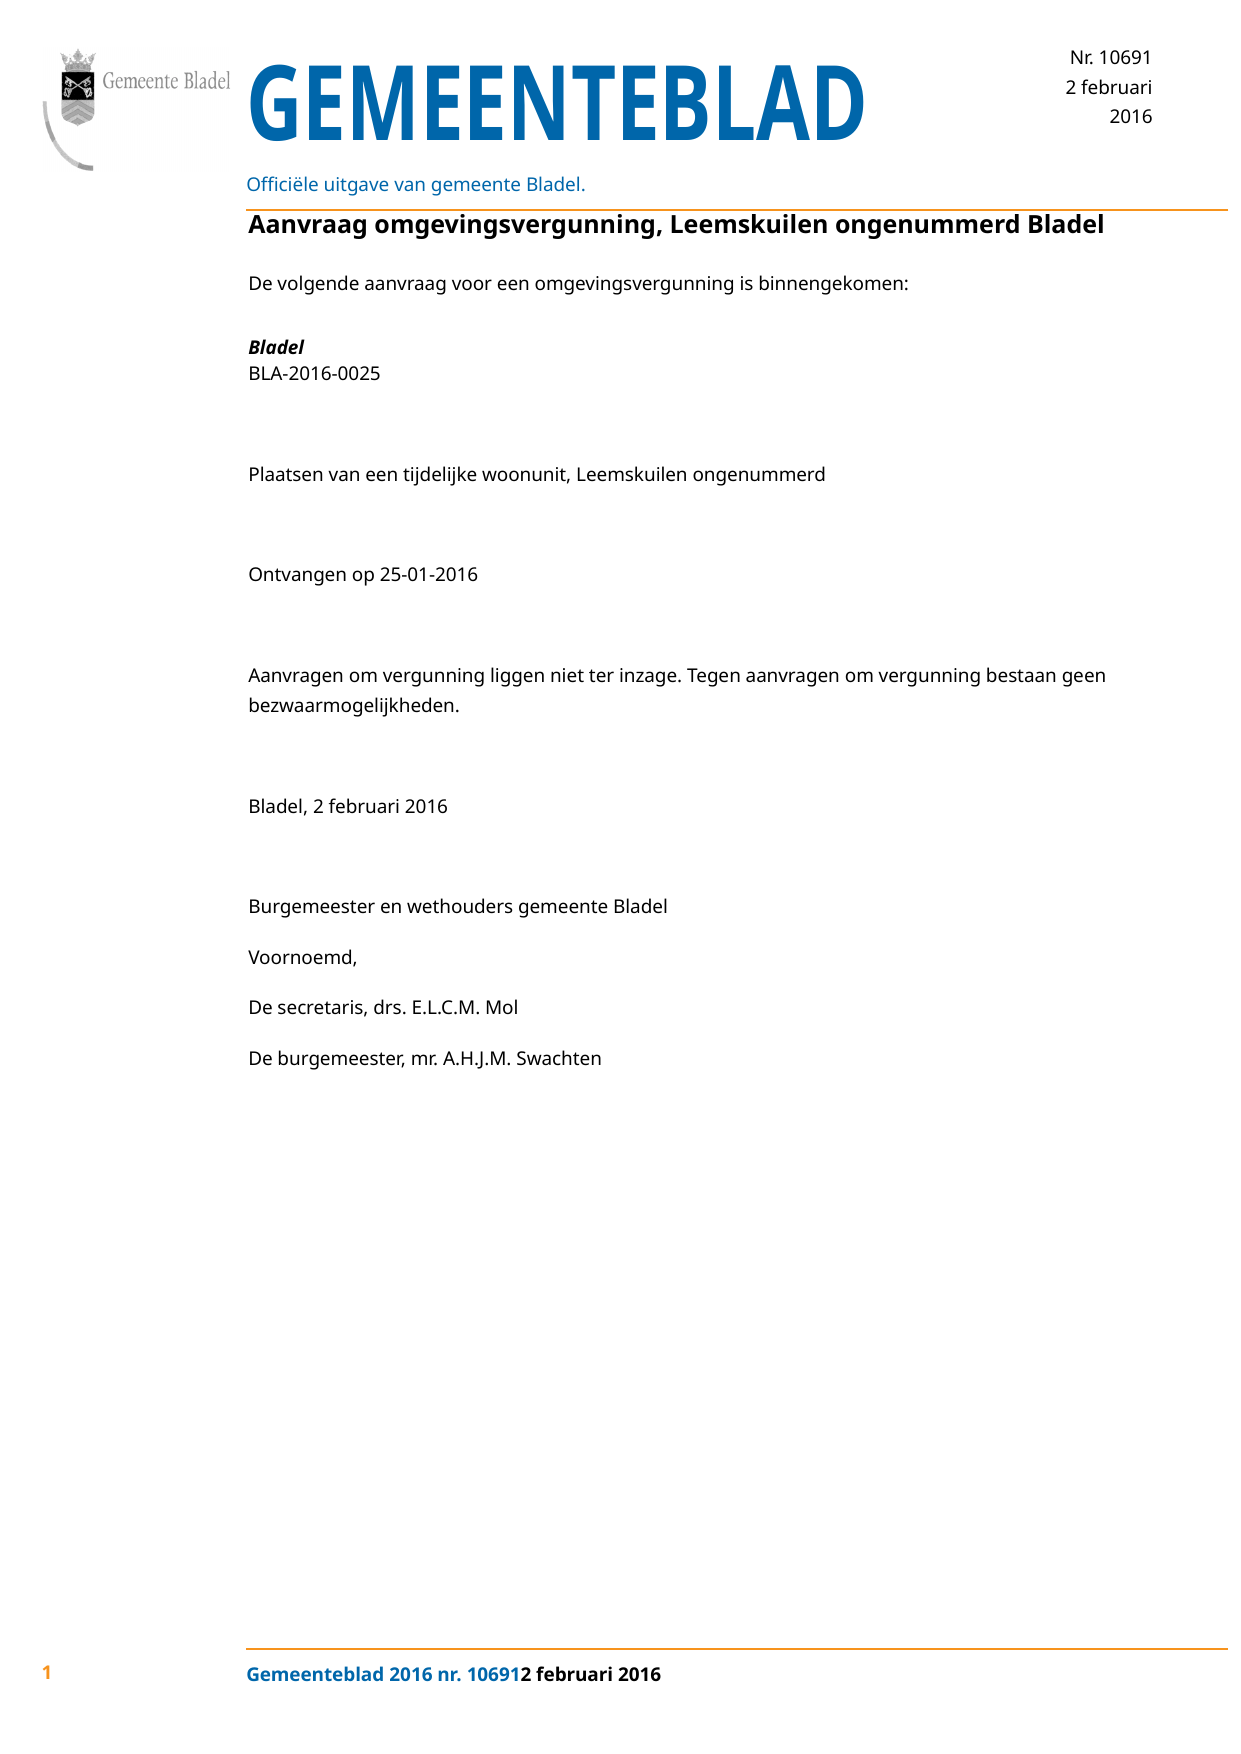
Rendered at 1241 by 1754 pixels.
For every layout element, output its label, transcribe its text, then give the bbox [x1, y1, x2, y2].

text Bladel [248, 334, 1152, 360]
text BLA-2016-0025 [248, 360, 1152, 386]
text Ontvangen op 25-01-2016 [248, 562, 1152, 587]
text Plaatsen van een tijdelijke woonunit, Leemskuilen ongenummerd [248, 461, 1152, 487]
text De secretaris, drs. E.L.C.M. Mol [248, 994, 1152, 1020]
picture [41, 47, 231, 172]
text Aanvraag omgevingsvergunning, Leemskuilen ongenummerd Bladel [248, 211, 1152, 241]
text Bladel, 2 februari 2016 [248, 793, 1152, 819]
text De burgemeester, mr. A.H.J.M. Swachten [248, 1045, 1152, 1071]
text De volgende aanvraag voor een omgevingsvergunning is binnengekomen: [248, 270, 1152, 296]
text Voornoemd, [248, 944, 1152, 970]
text Aanvragen om vergunning liggen niet ter inzage. Tegen aanvragen om vergunning bestaan geen bezwaarmogelijkheden. [248, 662, 1152, 718]
text Burgemeester en wethouders gemeente Bladel [248, 894, 1152, 919]
